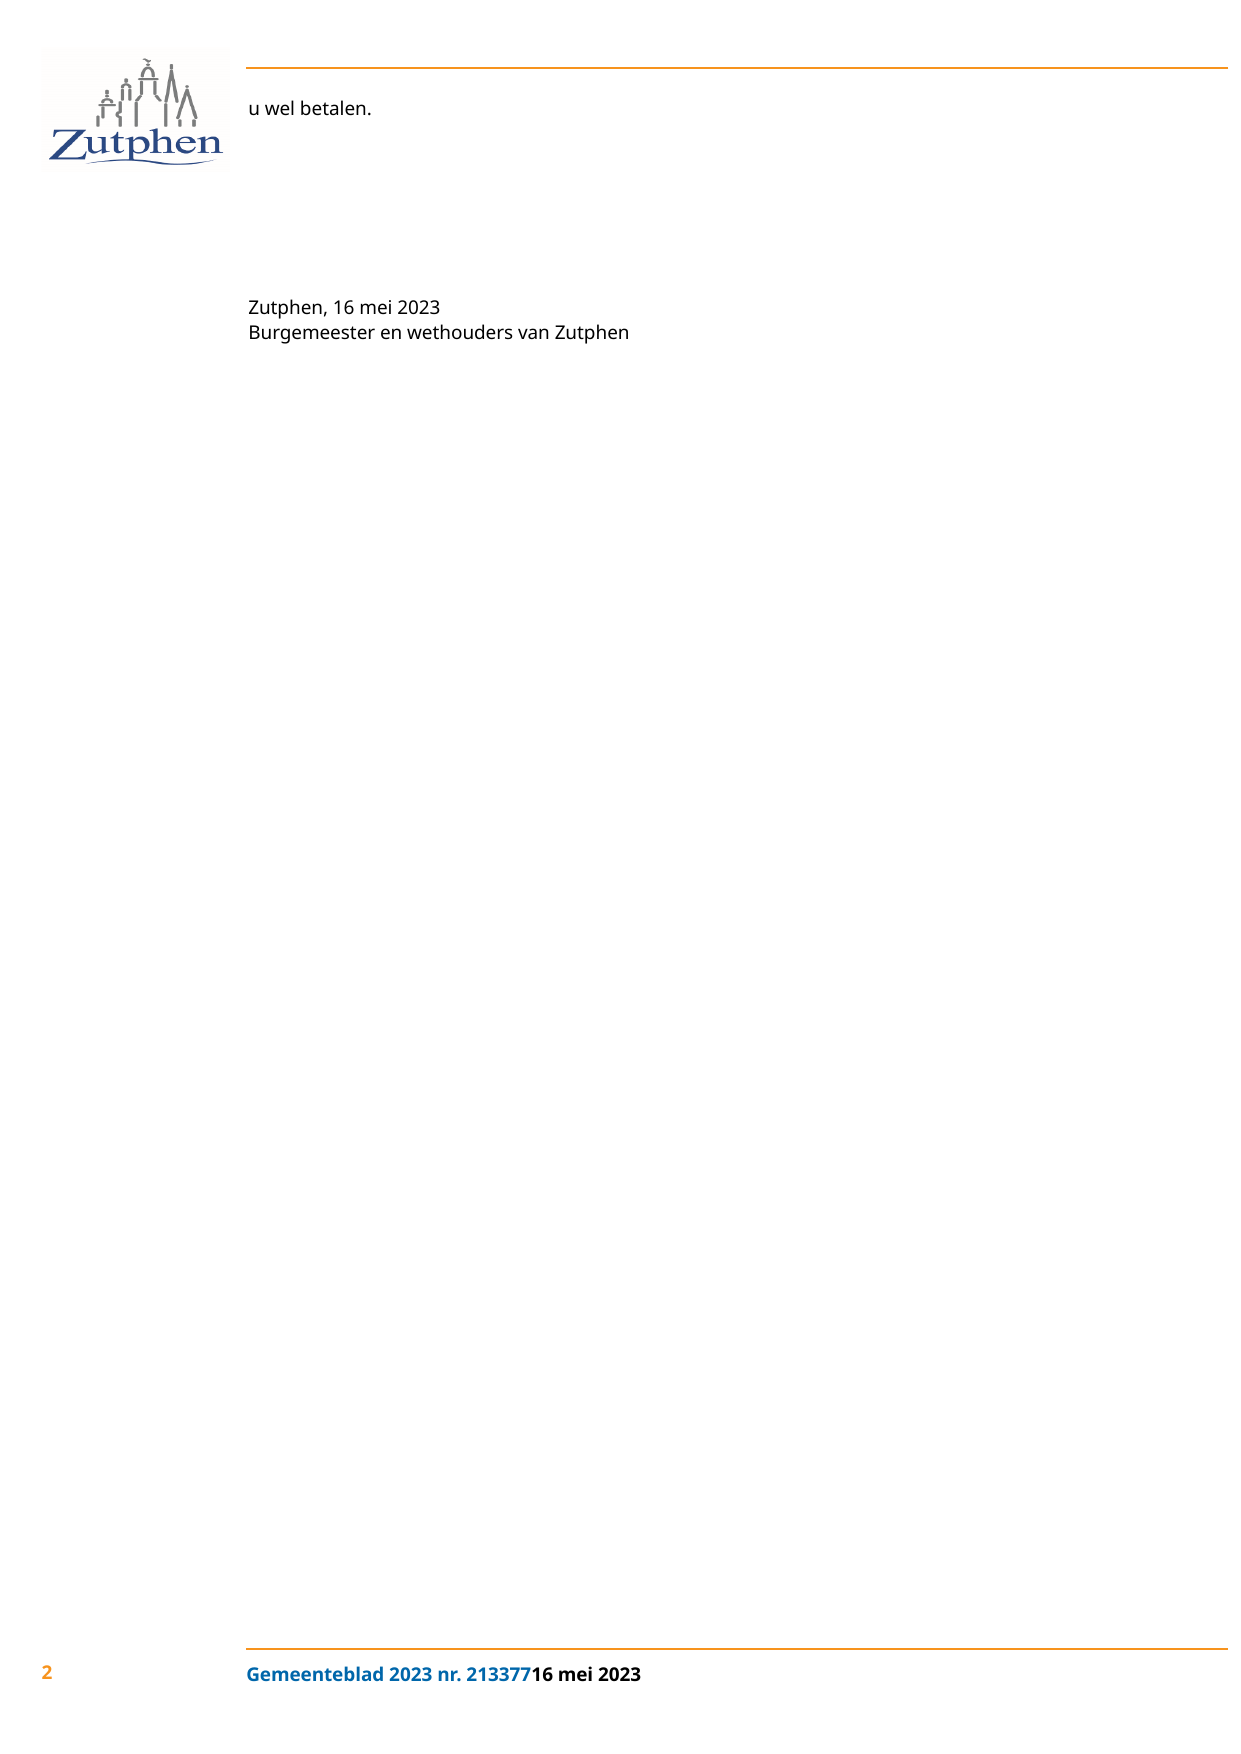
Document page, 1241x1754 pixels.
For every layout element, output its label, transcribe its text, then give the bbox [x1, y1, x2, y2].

text u wel betalen. [248, 95, 1152, 121]
text Burgemeester en wethouders van Zutphen [248, 319, 1152, 345]
text Zutphen, 16 mei 2023 [248, 294, 1152, 319]
picture [41, 47, 231, 172]
